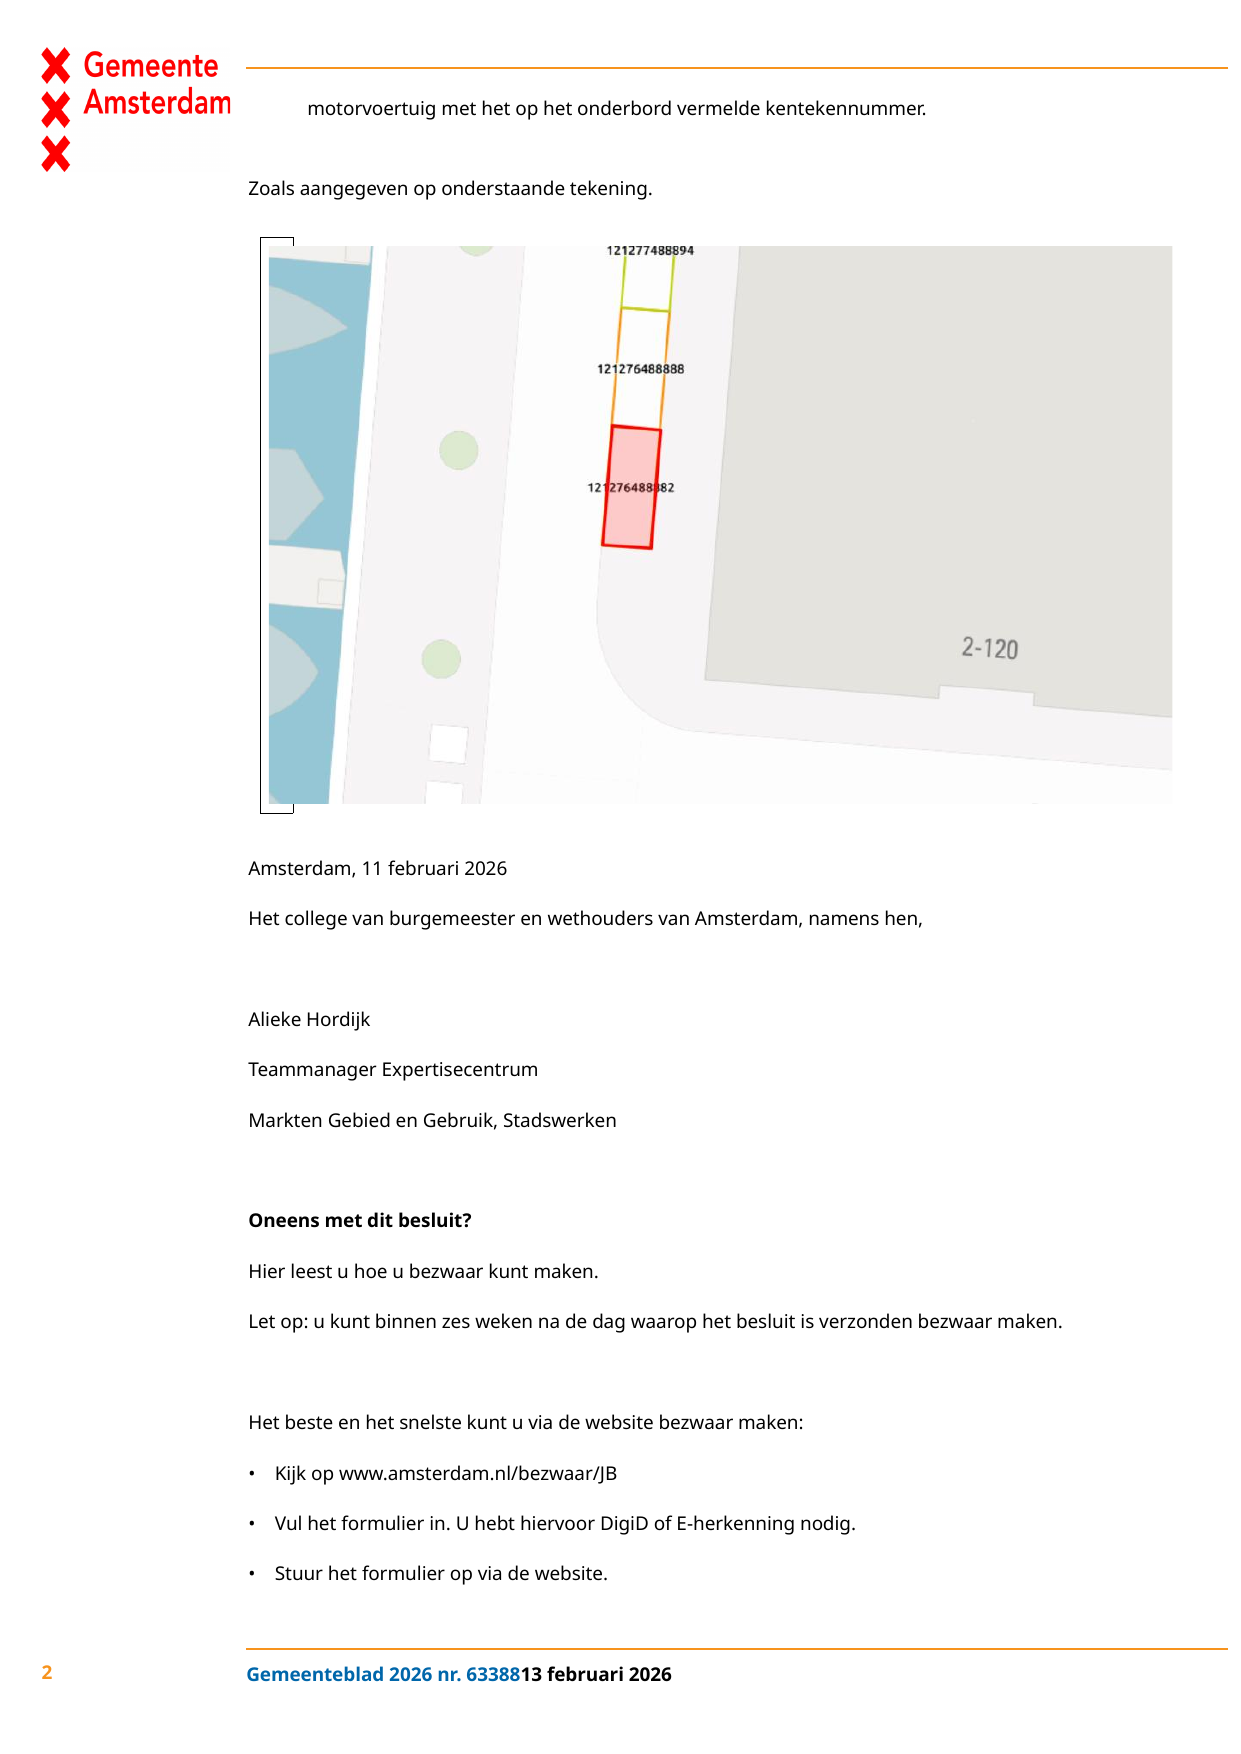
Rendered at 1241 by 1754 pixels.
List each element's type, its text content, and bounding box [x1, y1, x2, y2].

text • Vul het formulier in. U hebt hiervoor DigiD of E-herkenning nodig. [248, 1510, 1152, 1536]
text Alieke Hordijk [248, 1006, 1152, 1032]
text • Stuur het formulier op via de website. [248, 1561, 1152, 1586]
picture [268, 246, 1173, 804]
text Het college van burgemeester en wethouders van Amsterdam, namens hen, [248, 905, 1152, 931]
text • Kijk op www.amsterdam.nl/bezwaar/JB [248, 1460, 1152, 1485]
text Amsterdam, 11 februari 2026 [248, 855, 1152, 880]
text Markten Gebied en Gebruik, Stadswerken [248, 1107, 1152, 1132]
text Hier leest u hoe u bezwaar kunt maken. [248, 1258, 1152, 1284]
text Let op: u kunt binnen zes weken na de dag waarop het besluit is verzonden bezwaar maken. [248, 1308, 1152, 1334]
text Teammanager Expertisecentrum [248, 1056, 1152, 1082]
list motorvoertuig met het op het onderbord vermelde kentekennummer. [248, 95, 1152, 121]
text Zoals aangegeven op onderstaande tekening. [248, 175, 1152, 201]
text Het beste en het snelste kunt u via de website bezwaar maken: [248, 1409, 1152, 1435]
picture [41, 47, 231, 172]
text Oneens met dit besluit? [248, 1208, 1152, 1233]
